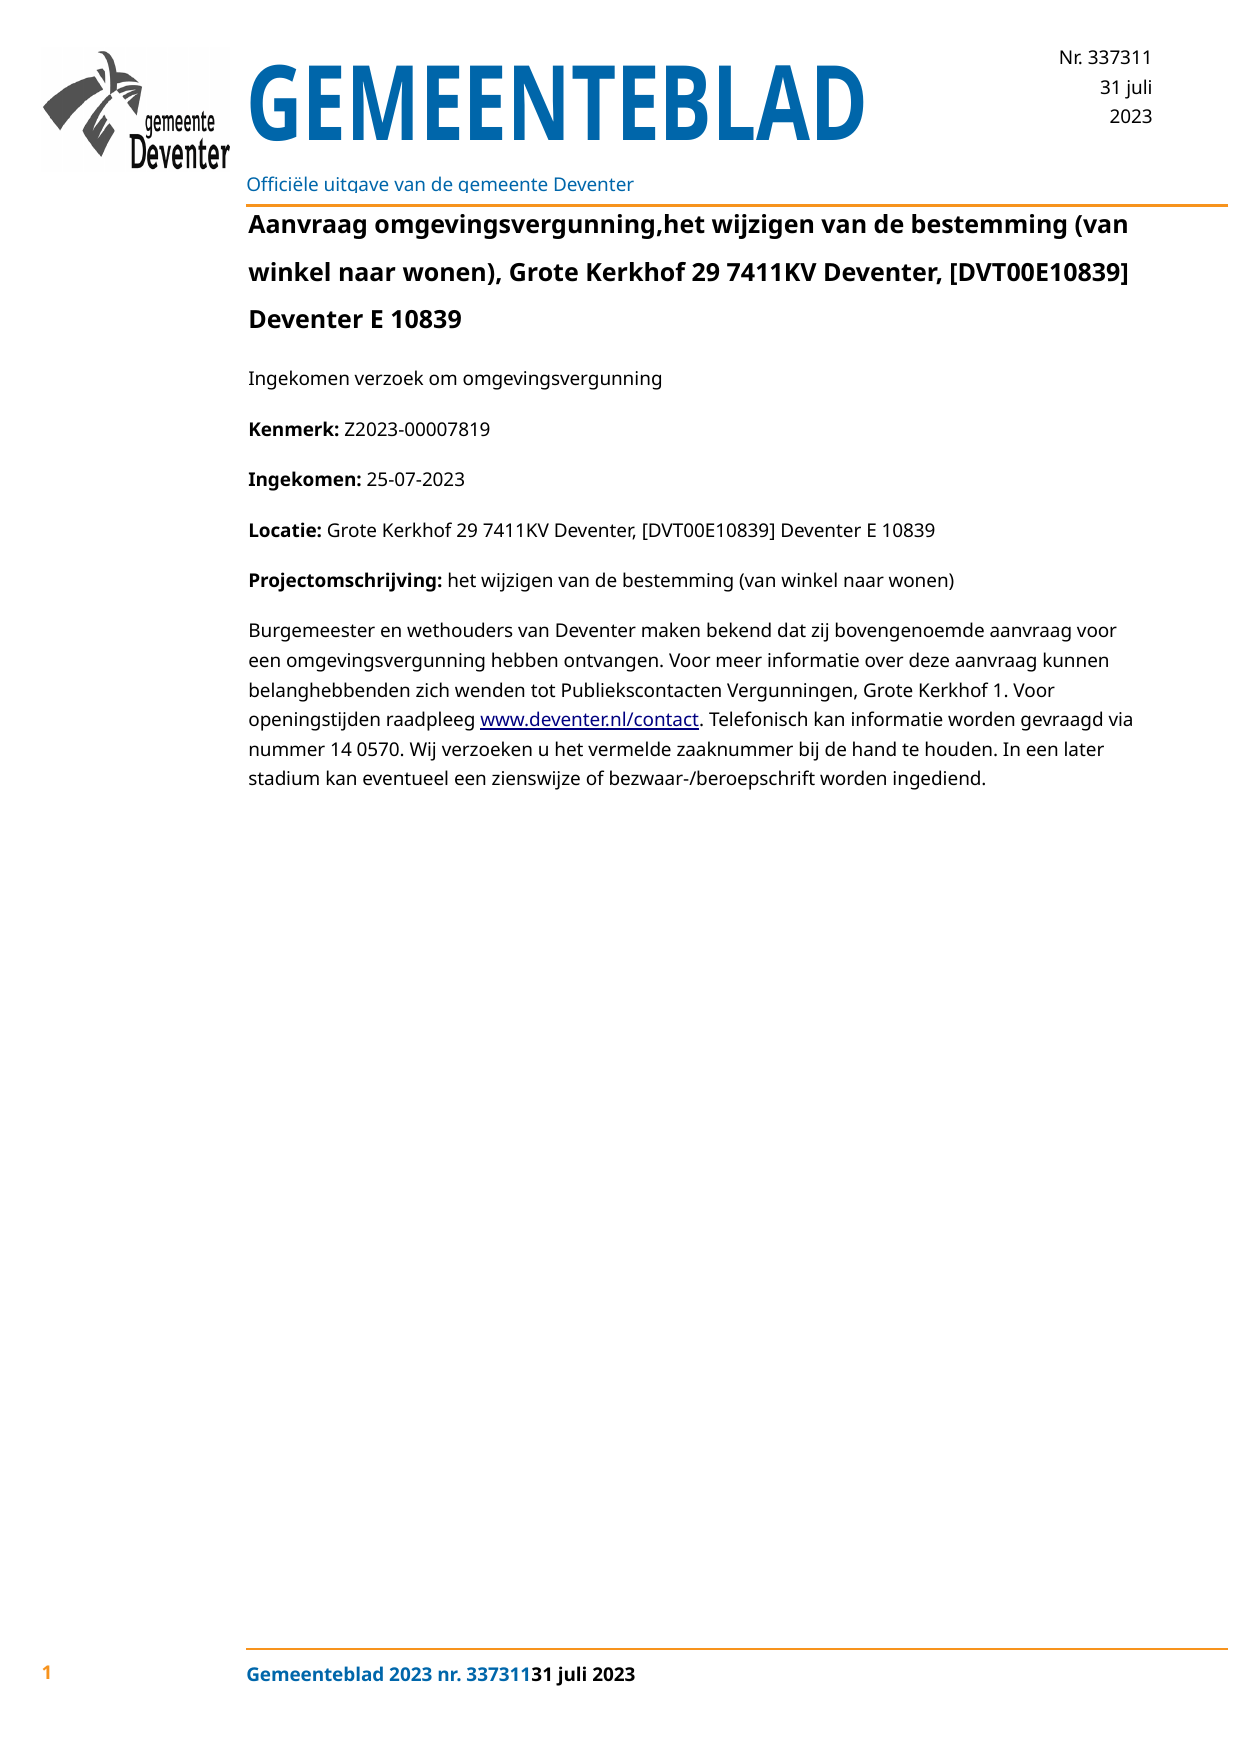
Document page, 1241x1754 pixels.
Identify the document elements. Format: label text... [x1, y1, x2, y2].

text Ingekomen: 25-07-2023 [248, 466, 1152, 492]
text Burgemeester en wethouders van Deventer maken bekend dat zij bovengenoemde aanvraag voor een omgevingsvergunning hebben ontvangen. Voor meer informatie over deze aanvraag kunnen belanghebbenden zich wenden tot Publiekscontacten Vergunningen, Grote Kerkhof 1. Voor openingstijden raadpleeg www.deventer.nl/contact. Telefonisch kan informatie worden gevraagd via nummer 14 0570. Wij verzoeken u het vermelde zaaknummer bij de hand te houden. In een later stadium kan eventueel een zienswijze of bezwaar-/beroepschrift worden ingediend. [248, 618, 1152, 791]
picture [41, 47, 231, 172]
text Kenmerk: Z2023-00007819 [248, 416, 1152, 442]
text Ingekomen verzoek om omgevingsvergunning [248, 366, 1152, 391]
text Locatie: Grote Kerkhof 29 7411KV Deventer, [DVT00E10839] Deventer E 10839 [248, 517, 1152, 542]
text Projectomschrijving: het wijzigen van de bestemming (van winkel naar wonen) [248, 567, 1152, 593]
text Aanvraag omgevingsvergunning,het wijzigen van de bestemming (van winkel naar wonen), Grote Kerkhof 29 7411KV Deventer, [DVT00E10839] Deventer E 10839 [248, 207, 1152, 336]
